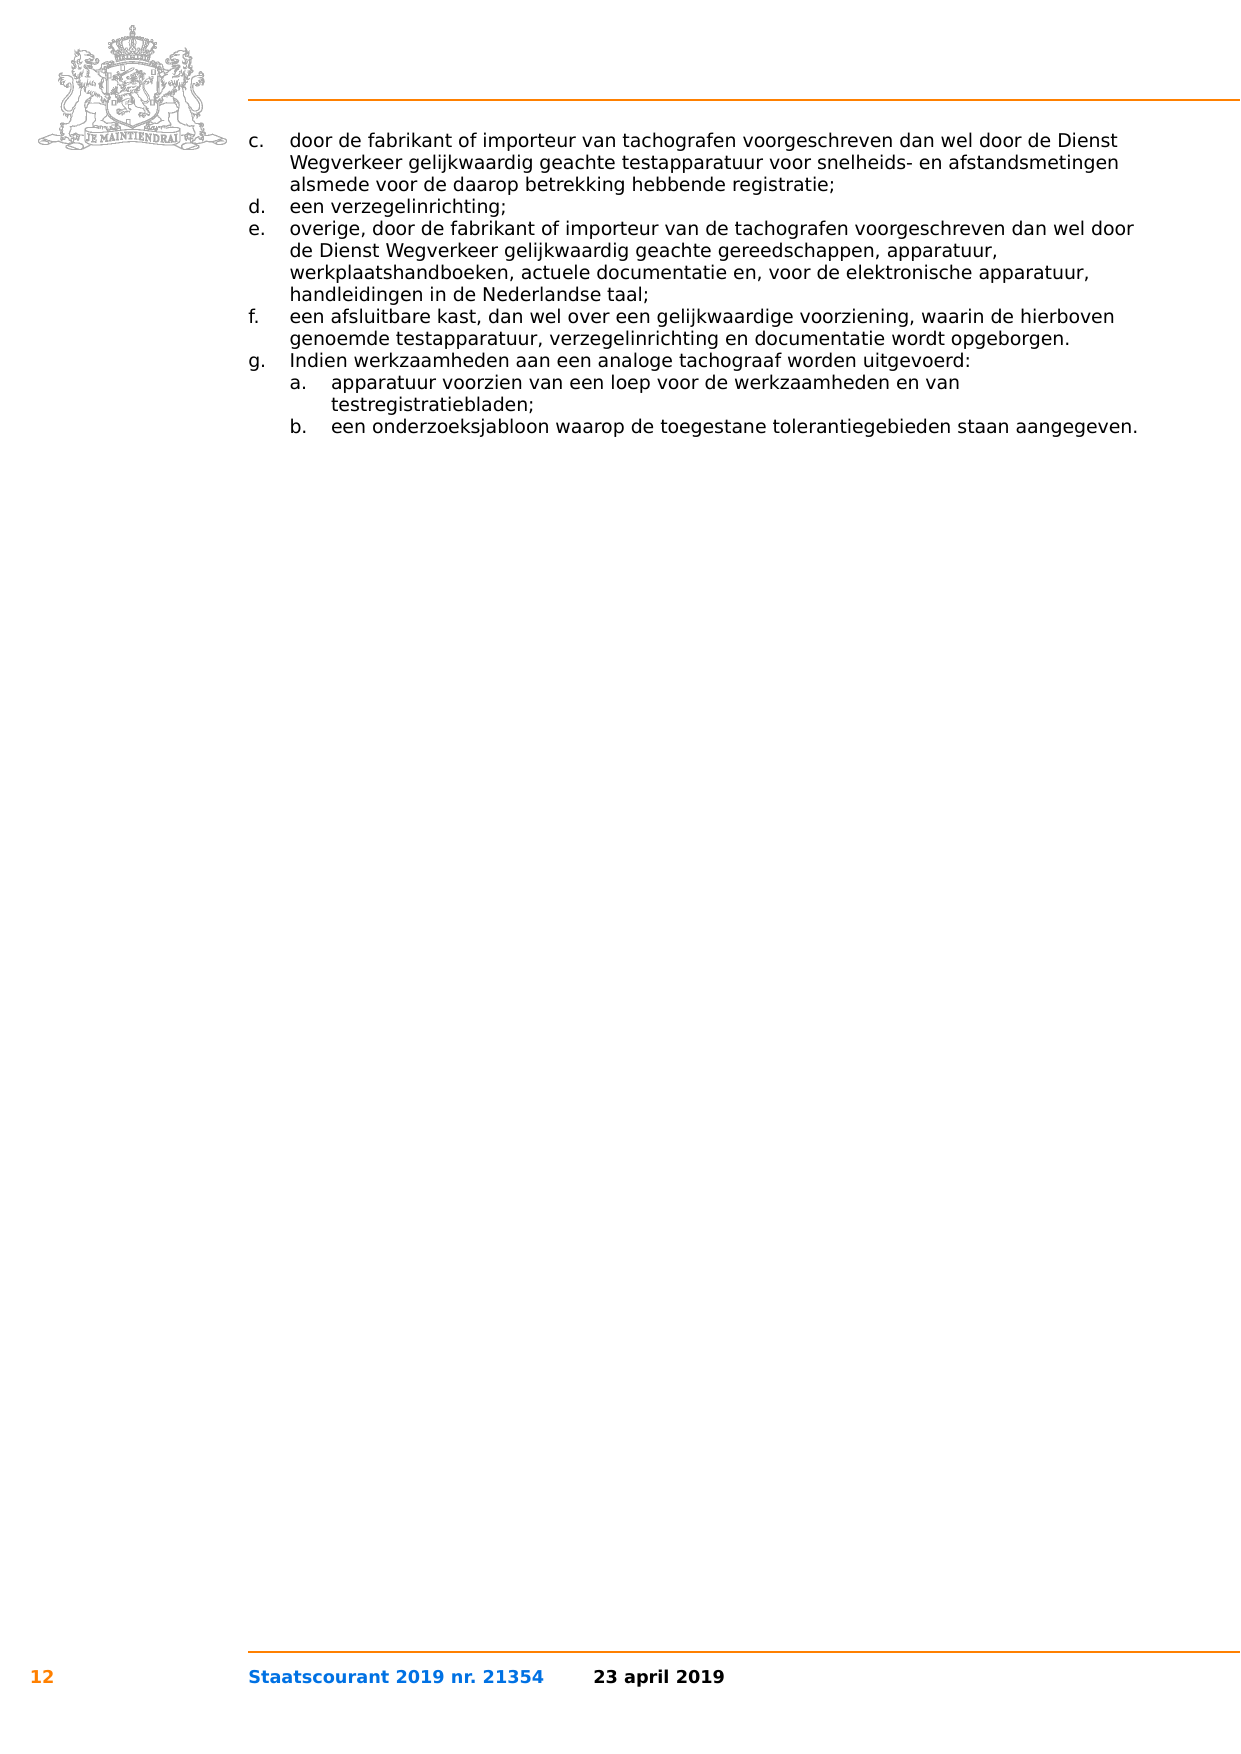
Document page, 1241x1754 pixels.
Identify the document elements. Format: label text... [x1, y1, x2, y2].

text f. een afsluitbare kast, dan wel over een gelijkwaardige voorziening, waarin de hierboven genoemde testapparatuur, verzegelinrichting en documentatie wordt opgeborgen. [248, 306, 1163, 350]
text d. een verzegelinrichting; [248, 196, 1163, 218]
text g. Indien werkzaamheden aan een analoge tachograaf worden uitgevoerd: [248, 350, 1163, 372]
text c. door de fabrikant of importeur van tachografen voorgeschreven dan wel door de Dienst Wegverkeer gelijkwaardig geachte testapparatuur voor snelheids- en afstandsmetingen alsmede voor de daarop betrekking hebbende registratie; [248, 130, 1163, 196]
text e. overige, door de fabrikant of importeur van de tachografen voorgeschreven dan wel door de Dienst Wegverkeer gelijkwaardig geachte gereedschappen, apparatuur, werkplaatshandboeken, actuele documentatie en, voor de elektronische apparatuur, handleidingen in de Nederlandse taal; [248, 218, 1163, 306]
text b. een onderzoeksjabloon waarop de toegestane tolerantiegebieden staan aangegeven. [289, 416, 1163, 438]
picture [38, 25, 227, 150]
text a. apparatuur voorzien van een loep voor de werkzaamheden en van testregistratiebladen; [289, 372, 1163, 416]
